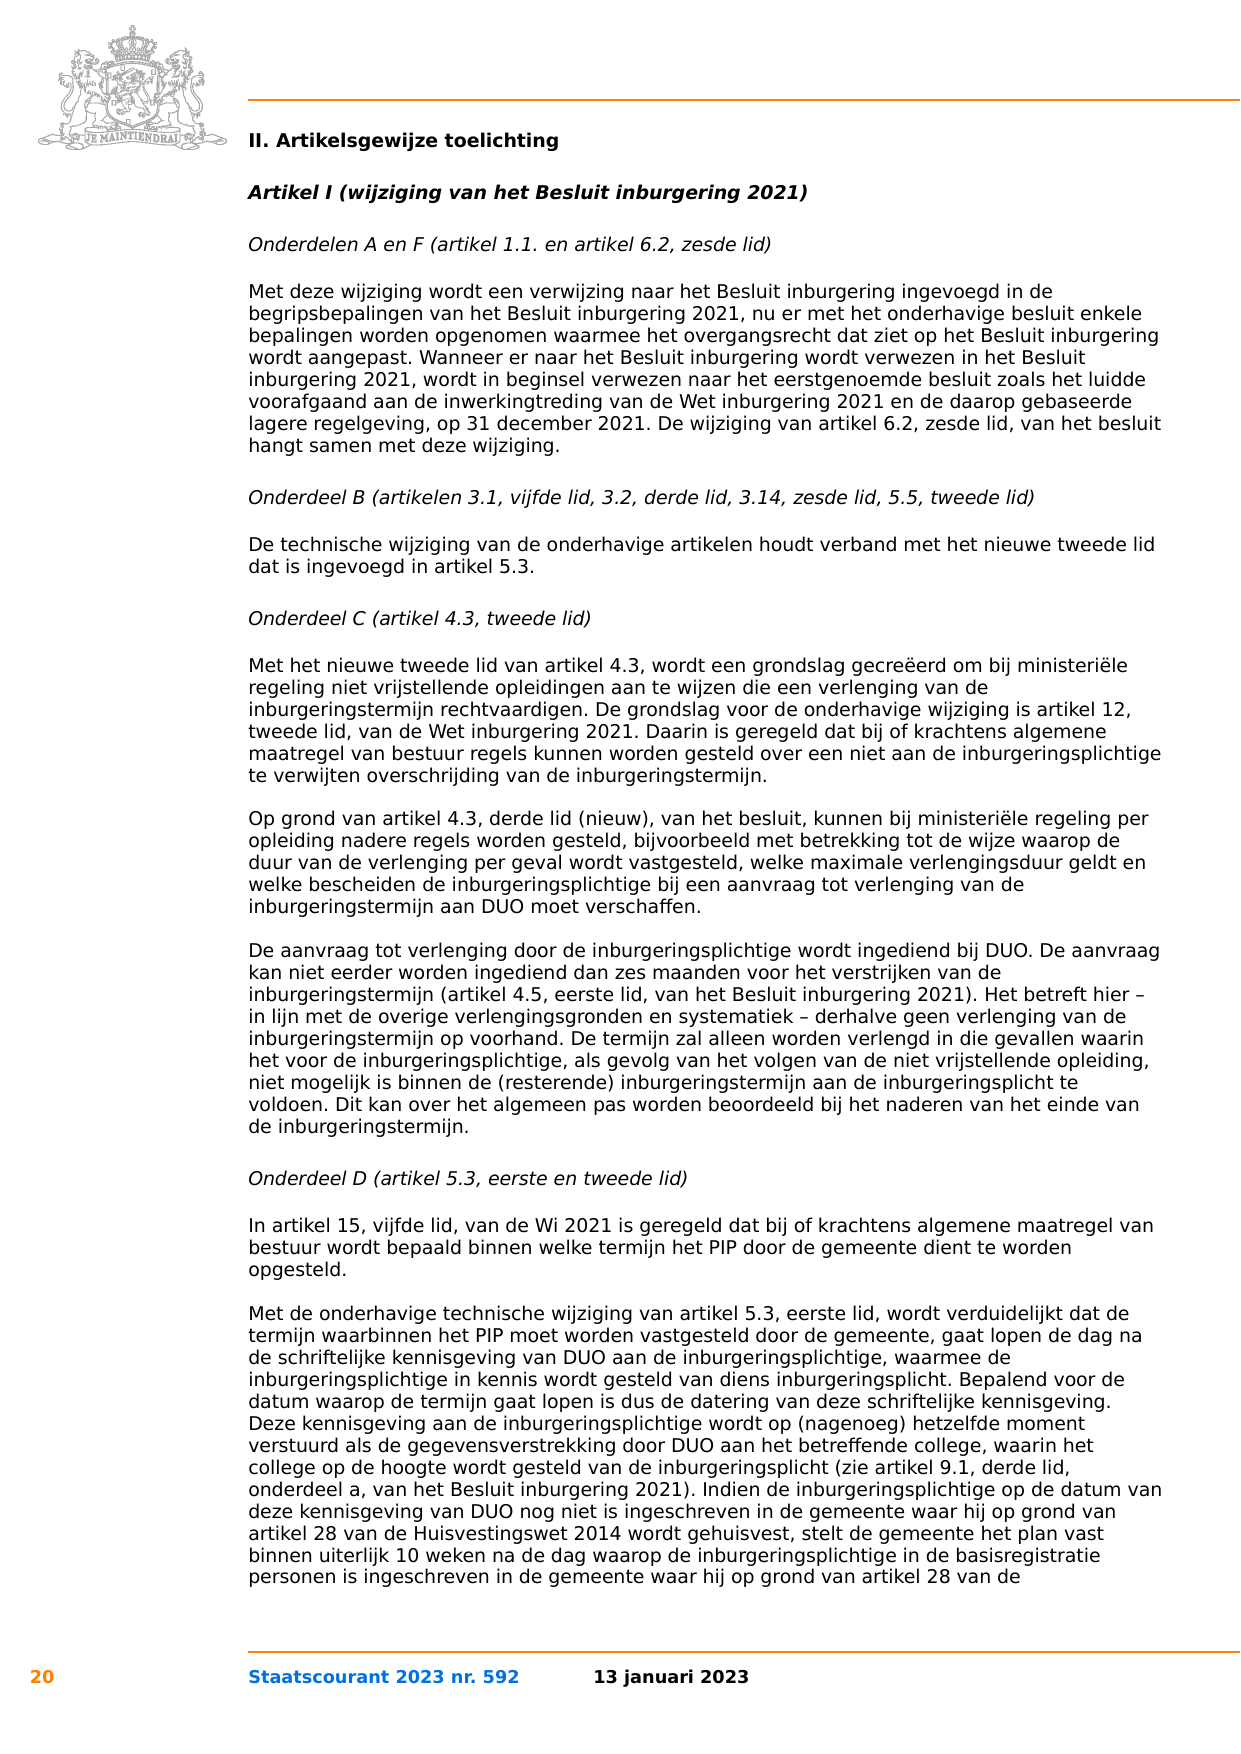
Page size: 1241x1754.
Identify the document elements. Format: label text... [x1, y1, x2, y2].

text Op grond van artikel 4.3, derde lid (nieuw), van het besluit, kunnen bij ministeriële regeling per opleiding nadere regels worden gesteld, bijvoorbeeld met betrekking tot de wijze waarop de duur van de verlenging per geval wordt vastgesteld, welke maximale verlengingsduur geldt en welke bescheiden de inburgeringsplichtige bij een aanvraag tot verlenging van de inburgeringstermijn aan DUO moet verschaffen. [248, 808, 1163, 918]
subtitle Onderdeel C (artikel 4.3, tweede lid) [248, 608, 1163, 629]
text Met het nieuwe tweede lid van artikel 4.3, wordt een grondslag gecreëerd om bij ministeriële regeling niet vrijstellende opleidingen aan te wijzen die een verlenging van de inburgeringstermijn rechtvaardigen. De grondslag voor de onderhavige wijziging is artikel 12, tweede lid, van de Wet inburgering 2021. Daarin is geregeld dat bij of krachtens algemene maatregel van bestuur regels kunnen worden gesteld over een niet aan de inburgeringsplichtige te verwijten overschrijding van de inburgeringstermijn. [248, 654, 1163, 786]
text Met deze wijziging wordt een verwijzing naar het Besluit inburgering ingevoegd in de begripsbepalingen van het Besluit inburgering 2021, nu er met het onderhavige besluit enkele bepalingen worden opgenomen waarmee het overgangsrecht dat ziet op het Besluit inburgering wordt aangepast. Wanneer er naar het Besluit inburgering wordt verwezen in het Besluit inburgering 2021, wordt in beginsel verwezen naar het eerstgenoemde besluit zoals het luidde voorafgaand aan de inwerkingtreding van de Wet inburgering 2021 en de daarop gebaseerde lagere regelgeving, op 31 december 2021. De wijziging van artikel 6.2, zesde lid, van het besluit hangt samen met deze wijziging. [248, 281, 1163, 457]
text De technische wijziging van de onderhavige artikelen houdt verband met het nieuwe tweede lid dat is ingevoegd in artikel 5.3. [248, 534, 1163, 578]
subtitle Artikel I (wijziging van het Besluit inburgering 2021) [248, 182, 1163, 204]
text In artikel 15, vijfde lid, van de Wi 2021 is geregeld dat bij of krachtens algemene maatregel van bestuur wordt bepaald binnen welke termijn het PIP door de gemeente dient te worden opgesteld. [248, 1215, 1163, 1281]
picture [38, 25, 227, 150]
text Met de onderhavige technische wijziging van artikel 5.3, eerste lid, wordt verduidelijkt dat de termijn waarbinnen het PIP moet worden vastgesteld door de gemeente, gaat lopen de dag na de schriftelijke kennisgeving van DUO aan de inburgeringsplichtige, waarmee de inburgeringsplichtige in kennis wordt gesteld van diens inburgeringsplicht. Bepalend voor de datum waarop de termijn gaat lopen is dus de datering van deze schriftelijke kennisgeving. Deze kennisgeving aan de inburgeringsplichtige wordt op (nagenoeg) hetzelfde moment verstuurd als de gegevensverstrekking door DUO aan het betreffende college, waarin het college op de hoogte wordt gesteld van de inburgeringsplicht (zie artikel 9.1, derde lid, onderdeel a, van het Besluit inburgering 2021). Indien de inburgeringsplichtige op de datum van deze kennisgeving van DUO nog niet is ingeschreven in de gemeente waar hij op grond van artikel 28 van de Huisvestingswet 2014 wordt gehuisvest, stelt de gemeente het plan vast binnen uiterlijk 10 weken na de dag waarop de inburgeringsplichtige in de basisregistratie personen is ingeschreven in de gemeente waar hij op grond van artikel 28 van de [248, 1303, 1163, 1588]
subtitle Onderdeel D (artikel 5.3, eerste en tweede lid) [248, 1168, 1163, 1190]
subtitle II. Artikelsgewijze toelichting [248, 130, 1163, 152]
subtitle Onderdelen A en F (artikel 1.1. en artikel 6.2, zesde lid) [248, 234, 1163, 256]
subtitle Onderdeel B (artikelen 3.1, vijfde lid, 3.2, derde lid, 3.14, zesde lid, 5.5, tweede lid) [248, 487, 1163, 509]
text De aanvraag tot verlenging door de inburgeringsplichtige wordt ingediend bij DUO. De aanvraag kan niet eerder worden ingediend dan zes maanden voor het verstrijken van de inburgeringstermijn (artikel 4.5, eerste lid, van het Besluit inburgering 2021). Het betreft hier – in lijn met de overige verlengingsgronden en systematiek – derhalve geen verlenging van de inburgeringstermijn op voorhand. De termijn zal alleen worden verlengd in die gevallen waarin het voor de inburgeringsplichtige, als gevolg van het volgen van de niet vrijstellende opleiding, niet mogelijk is binnen de (resterende) inburgeringstermijn aan de inburgeringsplicht te voldoen. Dit kan over het algemeen pas worden beoordeeld bij het naderen van het einde van de inburgeringstermijn. [248, 940, 1163, 1138]
